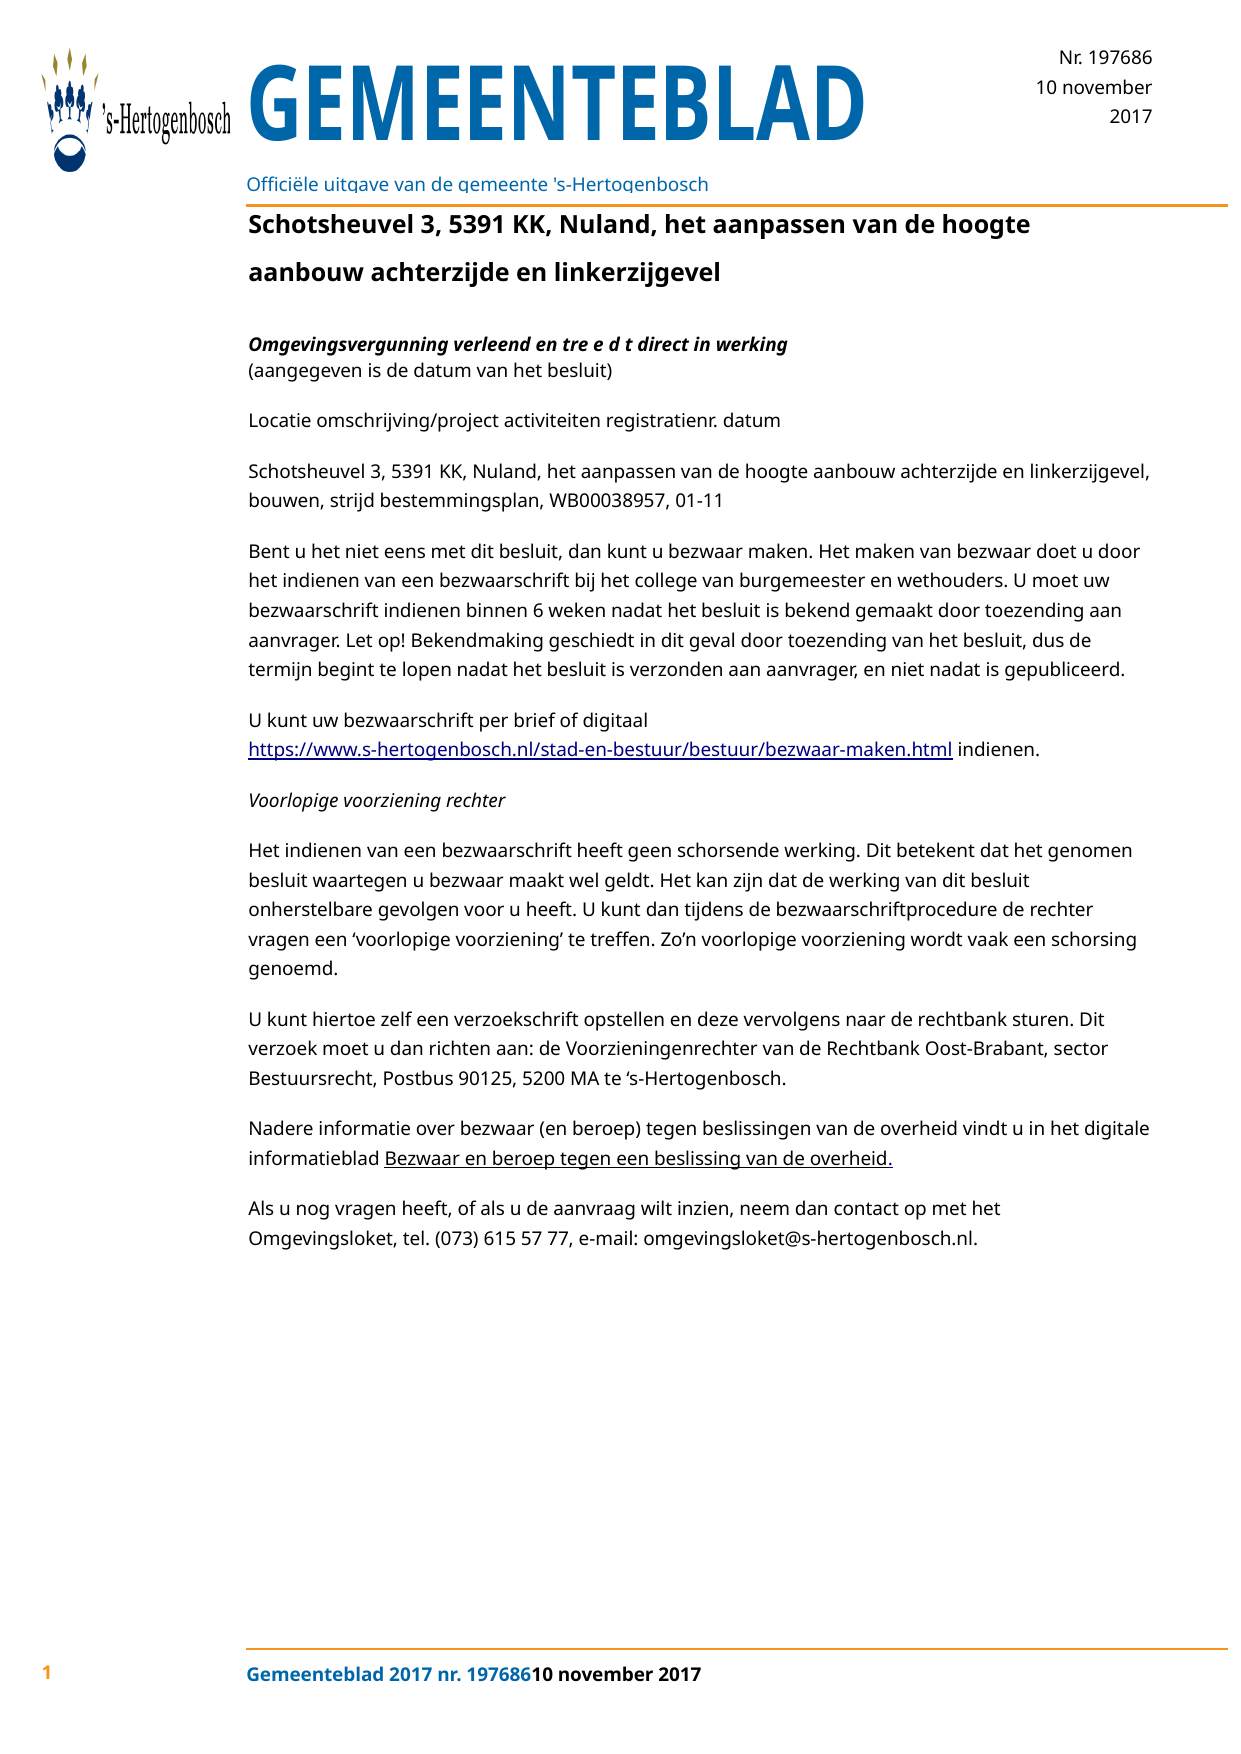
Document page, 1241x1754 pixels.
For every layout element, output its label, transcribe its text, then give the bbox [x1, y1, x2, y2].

picture [41, 47, 231, 172]
text Locatie omschrijving/project activiteiten registratienr. datum [248, 408, 1152, 433]
text Het indienen van een bezwaarschrift heeft geen schorsende werking. Dit betekent dat het genomen besluit waartegen u bezwaar maakt wel geldt. Het kan zijn dat de werking van dit besluit onherstelbare gevolgen voor u heeft. U kunt dan tijdens de bezwaarschriftprocedure de rechter vragen een ‘voorlopige voorziening’ te treffen. Zo’n voorlopige voorziening wordt vaak een schorsing genoemd. [248, 837, 1152, 981]
text Schotsheuvel 3, 5391 KK, Nuland, het aanpassen van de hoogte aanbouw achterzijde en linkerzijgevel, bouwen, strijd bestemmingsplan, WB00038957, 01-11 [248, 458, 1152, 513]
text (aangegeven is de datum van het besluit) [248, 357, 1152, 383]
text Bent u het niet eens met dit besluit, dan kunt u bezwaar maken. Het maken van bezwaar doet u door het indienen van een bezwaarschrift bij het college van burgemeester en wethouders. U moet uw bezwaarschrift indienen binnen 6 weken nadat het besluit is bekend gemaakt door toezending aan aanvrager. Let op! Bekendmaking geschiedt in dit geval door toezending van het besluit, dus de termijn begint te lopen nadat het besluit is verzonden aan aanvrager, en niet nadat is gepubliceerd. [248, 538, 1152, 682]
text Omgevingsvergunning verleend en tre e d t direct in werking [248, 331, 1152, 357]
text Nadere informatie over bezwaar (en beroep) tegen beslissingen van de overheid vindt u in het digitale informatieblad Bezwaar en beroep tegen een beslissing van de overheid. [248, 1116, 1152, 1171]
text U kunt uw bezwaarschrift per brief of digitaal https://www.s-hertogenbosch.nl/stad-en-bestuur/bestuur/bezwaar-maken.html indienen. [248, 707, 1152, 762]
text Als u nog vragen heeft, of als u de aanvraag wilt inzien, neem dan contact op met het Omgevingsloket, tel. (073) 615 57 77, e-mail: omgevingsloket@s-hertogenbosch.nl. [248, 1196, 1152, 1251]
text Voorlopige voorziening rechter [248, 787, 1152, 812]
text U kunt hiertoe zelf een verzoekschrift opstellen en deze vervolgens naar de rechtbank sturen. Dit verzoek moet u dan richten aan: de Voorzieningenrechter van de Rechtbank Oost-Brabant, sector Bestuursrecht, Postbus 90125, 5200 MA te ‘s-Hertogenbosch. [248, 1006, 1152, 1091]
text Schotsheuvel 3, 5391 KK, Nuland, het aanpassen van de hoogte aanbouw achterzijde en linkerzijgevel [248, 207, 1152, 288]
